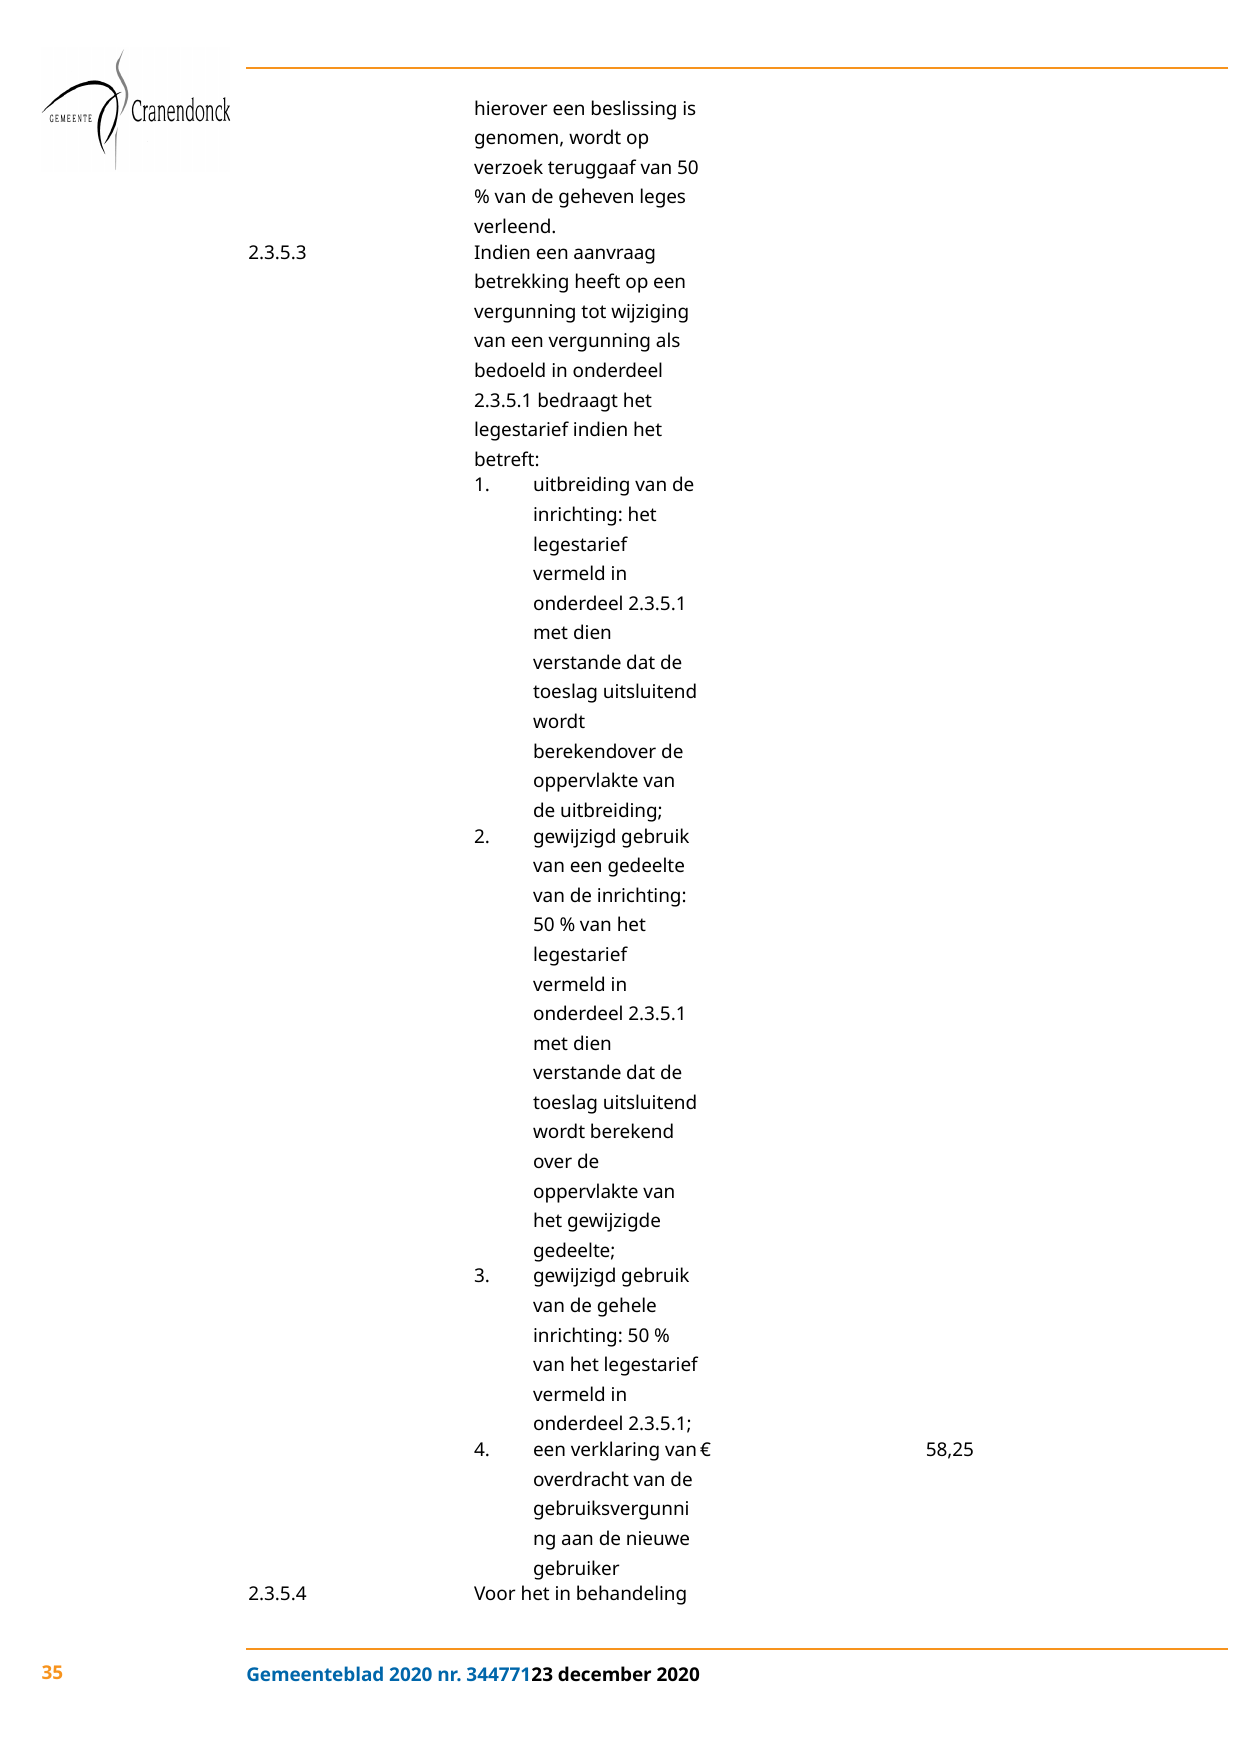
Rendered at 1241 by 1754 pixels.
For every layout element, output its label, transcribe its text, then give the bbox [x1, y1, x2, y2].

table_cell Indien een aanvraag betrekking heeft op een vergunning tot wijziging van een vergunning als bedoeld in onderdeel 2.3.5.1 bedraagt het legestarief indien het betreft: [474, 239, 700, 472]
table_cell [248, 1263, 474, 1436]
table_cell [926, 95, 1152, 239]
table_cell [248, 95, 474, 239]
table_cell hierover een beslissing is genomen, wordt op verzoek teruggaaf van 50 % van de geheven leges verleend. [474, 95, 700, 239]
table_cell een verklaring van overdracht van de gebruiksvergunning aan de nieuwe gebruiker [474, 1436, 700, 1580]
table_cell [926, 1580, 1152, 1606]
table_cell 58,25 [926, 1436, 1152, 1580]
table_cell [926, 823, 1152, 1263]
table_cell [700, 239, 926, 472]
table_cell Voor het in behandeling [474, 1580, 700, 1606]
table_cell 2.3.5.3 [248, 239, 474, 472]
table_cell € [700, 1436, 926, 1580]
table_cell [248, 823, 474, 1263]
table_cell 2.3.5.4 [248, 1580, 474, 1606]
table_cell uitbreiding van de inrichting: het legestarief vermeld in onderdeel 2.3.5.1 met dien verstande dat de toeslag uitsluitend wordt berekendover de oppervlakte van de uitbreiding; [474, 472, 700, 823]
table_cell gewijzigd gebruik van de gehele inrichting: 50 % van het legestarief vermeld in onderdeel 2.3.5.1; [474, 1263, 700, 1436]
table_cell [248, 1436, 474, 1580]
picture [41, 47, 231, 172]
table_cell [926, 239, 1152, 472]
table_cell [700, 472, 926, 823]
table_cell [926, 472, 1152, 823]
table_cell [926, 1263, 1152, 1436]
table_cell [700, 1263, 926, 1436]
table_cell [248, 472, 474, 823]
table_cell [700, 823, 926, 1263]
table_cell gewijzigd gebruik van een gedeelte van de inrichting: 50 % van het legestarief vermeld in onderdeel 2.3.5.1 met dien verstande dat de toeslag uitsluitend wordt berekend over de oppervlakte van het gewijzigde gedeelte; [474, 823, 700, 1263]
table_cell [700, 1580, 926, 1606]
table_cell [700, 95, 926, 239]
